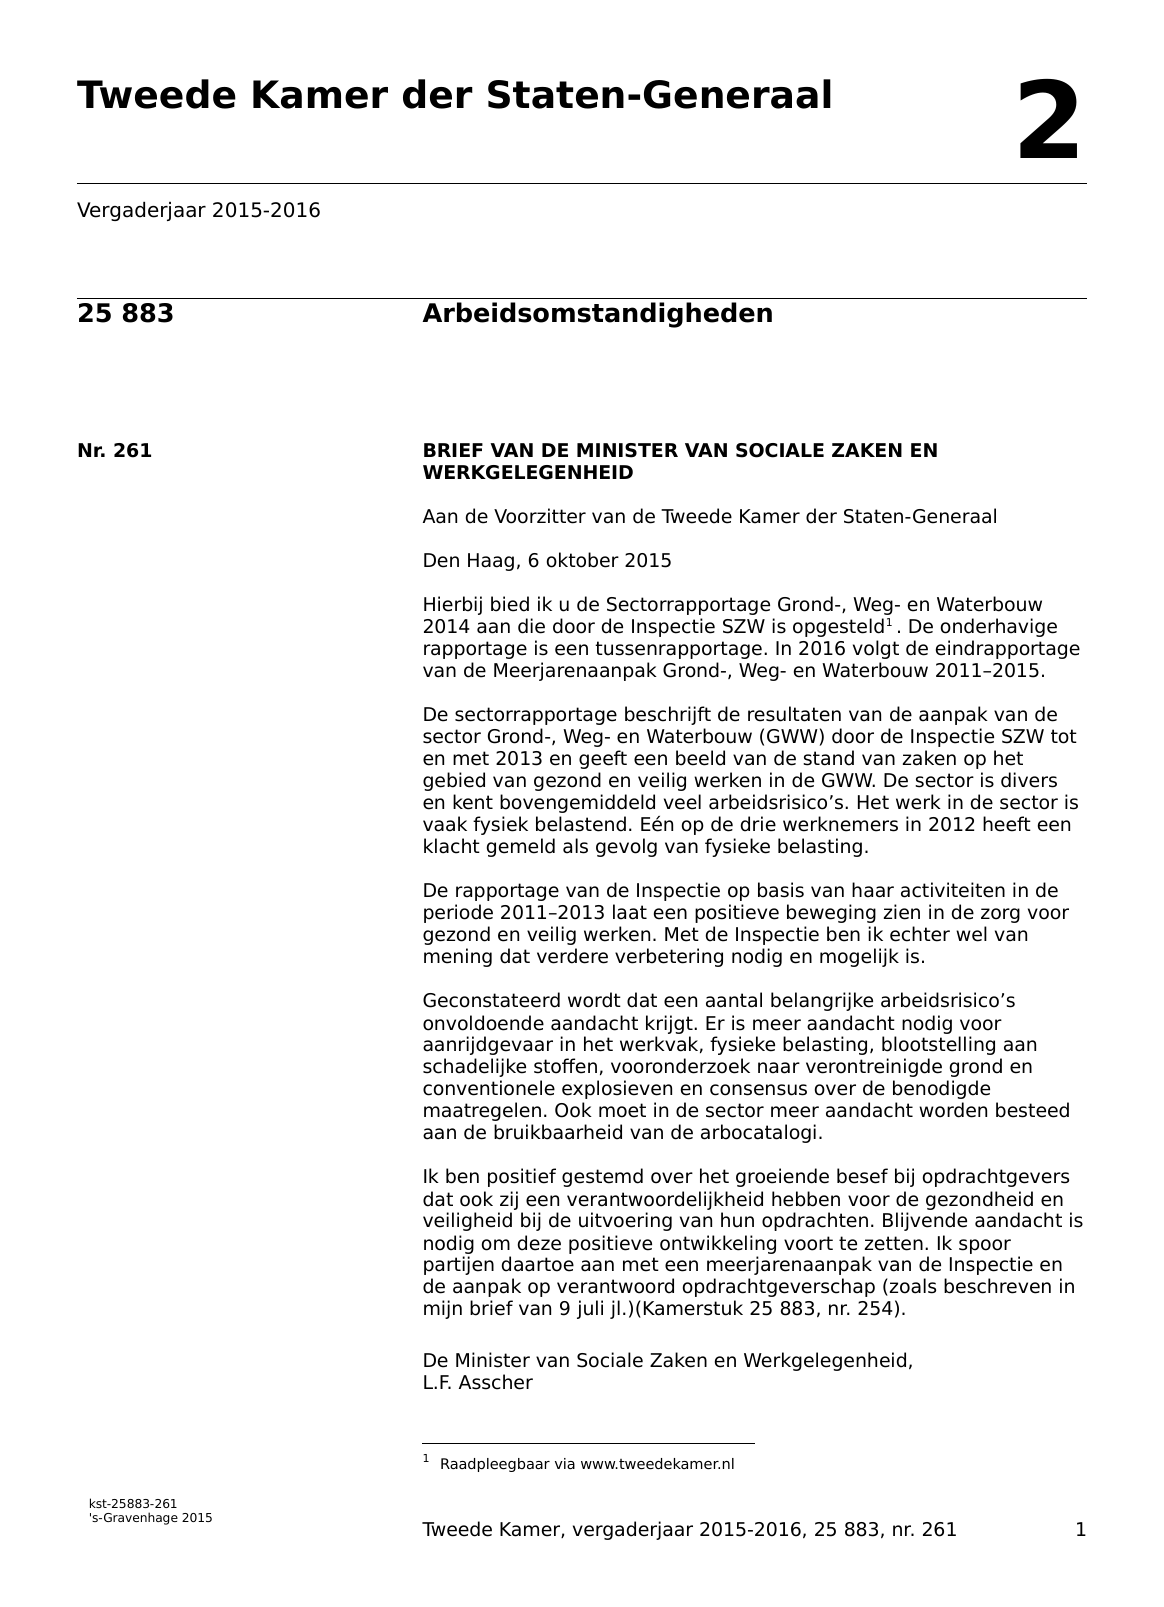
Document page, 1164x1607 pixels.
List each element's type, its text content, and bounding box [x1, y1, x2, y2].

subtitle 25 883 Arbeidsomstandigheden [77, 299, 1087, 329]
text Ik ben positief gestemd over het groeiende besef bij opdrachtgevers dat ook zij een verantwoordelijkheid hebben voor de gezondheid en veiligheid bij de uitvoering van hun opdrachten. Blijvende aandacht is nodig om deze positieve ontwikkeling voort te zetten. Ik spoor partijen daartoe aan met een meerjarenaanpak van de Inspectie en de aanpak op verantwoord opdrachtgeverschap (zoals beschreven in mijn brief van 9 juli jl.)(Kamerstuk 25 883, nr. 254). [422, 1166, 1087, 1320]
text De sectorrapportage beschrijft de resultaten van de aanpak van de sector Grond-, Weg- en Waterbouw (GWW) door de Inspectie SZW tot en met 2013 en geeft een beeld van de stand van zaken op het gebied van gezond en veilig werken in de GWW. De sector is divers en kent bovengemiddeld veel arbeidsrisico’s. Het werk in de sector is vaak fysiek belastend. Eén op de drie werknemers in 2012 heeft een klacht gemeld als gevolg van fysieke belasting. [422, 704, 1087, 858]
subtitle Nr. 261 BRIEF VAN DE MINISTER VAN SOCIALE ZAKEN EN WERKGELEGENHEID [77, 440, 1087, 484]
text Geconstateerd wordt dat een aantal belangrijke arbeidsrisico’s onvoldoende aandacht krijgt. Er is meer aandacht nodig voor aanrijdgevaar in het werkvak, fysieke belasting, blootstelling aan schadelijke stoffen, vooronderzoek naar verontreinigde grond en conventionele explosieven en consensus over de benodigde maatregelen. Ook moet in de sector meer aandacht worden besteed aan de bruikbaarheid van de arbocatalogi. [422, 990, 1087, 1144]
text De rapportage van de Inspectie op basis van haar activiteiten in de periode 2011–2013 laat een positieve beweging zien in de zorg voor gezond en veilig werken. Met de Inspectie ben ik echter wel van mening dat verdere verbetering nodig en mogelijk is. [422, 880, 1087, 968]
text Aan de Voorzitter van de Tweede Kamer der Staten-Generaal [422, 506, 1087, 528]
table_header 2 [886, 59, 1087, 183]
text 's-Gravenhage 2015 [88, 1511, 323, 1525]
text Hierbij bied ik u de Sectorrapportage Grond-, Weg- en Waterbouw 2014 aan die door de Inspectie SZW is opgesteld. De onderhavige rapportage is een tussenrapportage. In 2016 volgt de eindrapportage van de Meerjarenaanpak Grond-, Weg- en Waterbouw 2011–2015. [422, 594, 1087, 682]
table_header Tweede Kamer der Staten-Generaal [77, 59, 886, 183]
text kst-25883-261 [88, 1497, 323, 1511]
table_cell Vergaderjaar 2015-2016 [77, 184, 1087, 298]
text De Minister van Sociale Zaken en Werkgelegenheid, L.F. Asscher [422, 1350, 1087, 1394]
text Den Haag, 6 oktober 2015 [422, 550, 1087, 572]
text Raadpleegbaar via www.tweedekamer.nl [422, 1452, 1087, 1474]
